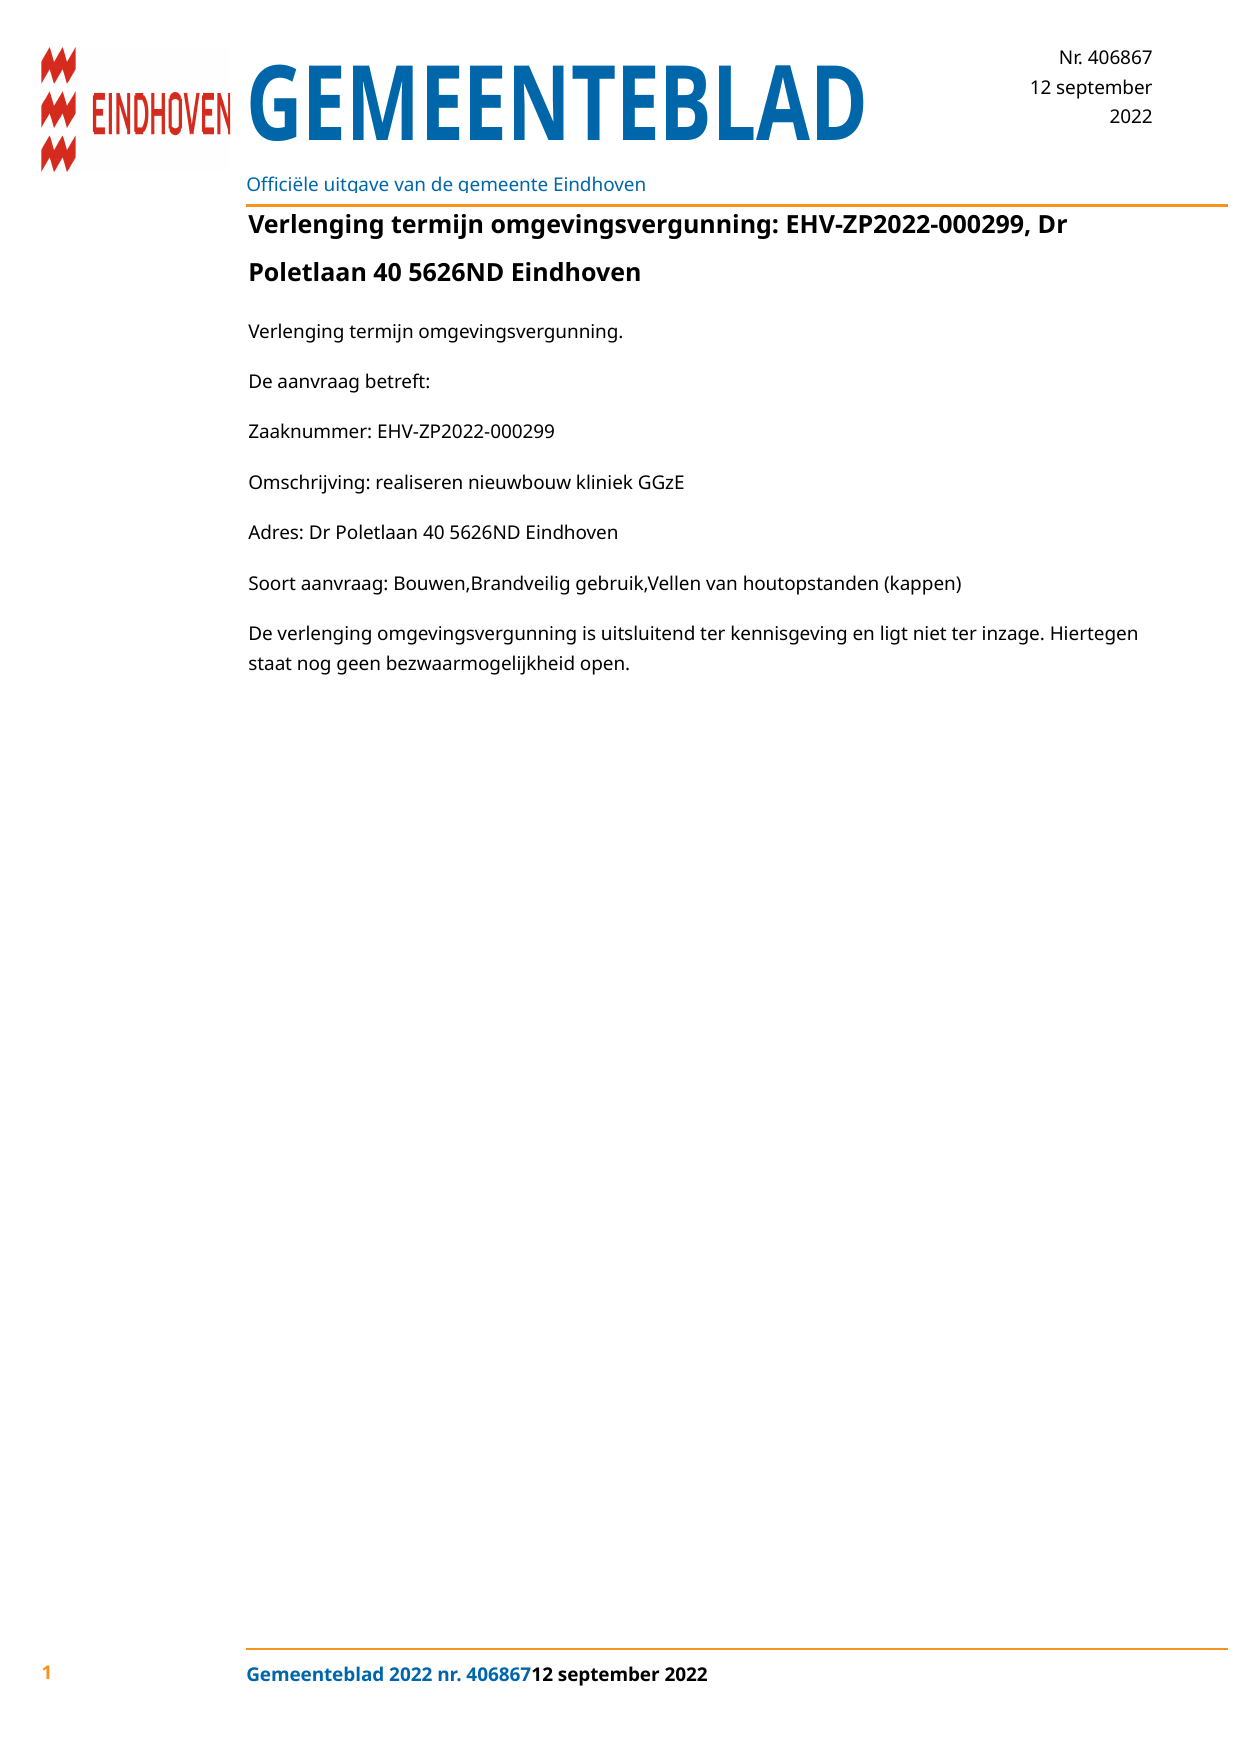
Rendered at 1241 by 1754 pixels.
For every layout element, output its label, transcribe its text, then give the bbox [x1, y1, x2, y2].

text Omschrijving: realiseren nieuwbouw kliniek GGzE [248, 469, 1152, 495]
picture [41, 47, 231, 172]
text De aanvraag betreft: [248, 368, 1152, 394]
text Zaaknummer: EHV-ZP2022-000299 [248, 419, 1152, 444]
text Soort aanvraag: Bouwen,Brandveilig gebruik,Vellen van houtopstanden (kappen) [248, 570, 1152, 596]
text De verlenging omgevingsvergunning is uitsluitend ter kennisgeving en ligt niet ter inzage. Hiertegen staat nog geen bezwaarmogelijkheid open. [248, 620, 1152, 676]
text Adres: Dr Poletlaan 40 5626ND Eindhoven [248, 519, 1152, 545]
text Verlenging termijn omgevingsvergunning: EHV-ZP2022-000299, Dr Poletlaan 40 5626ND Eindhoven [248, 207, 1152, 288]
text Verlenging termijn omgevingsvergunning. [248, 318, 1152, 344]
